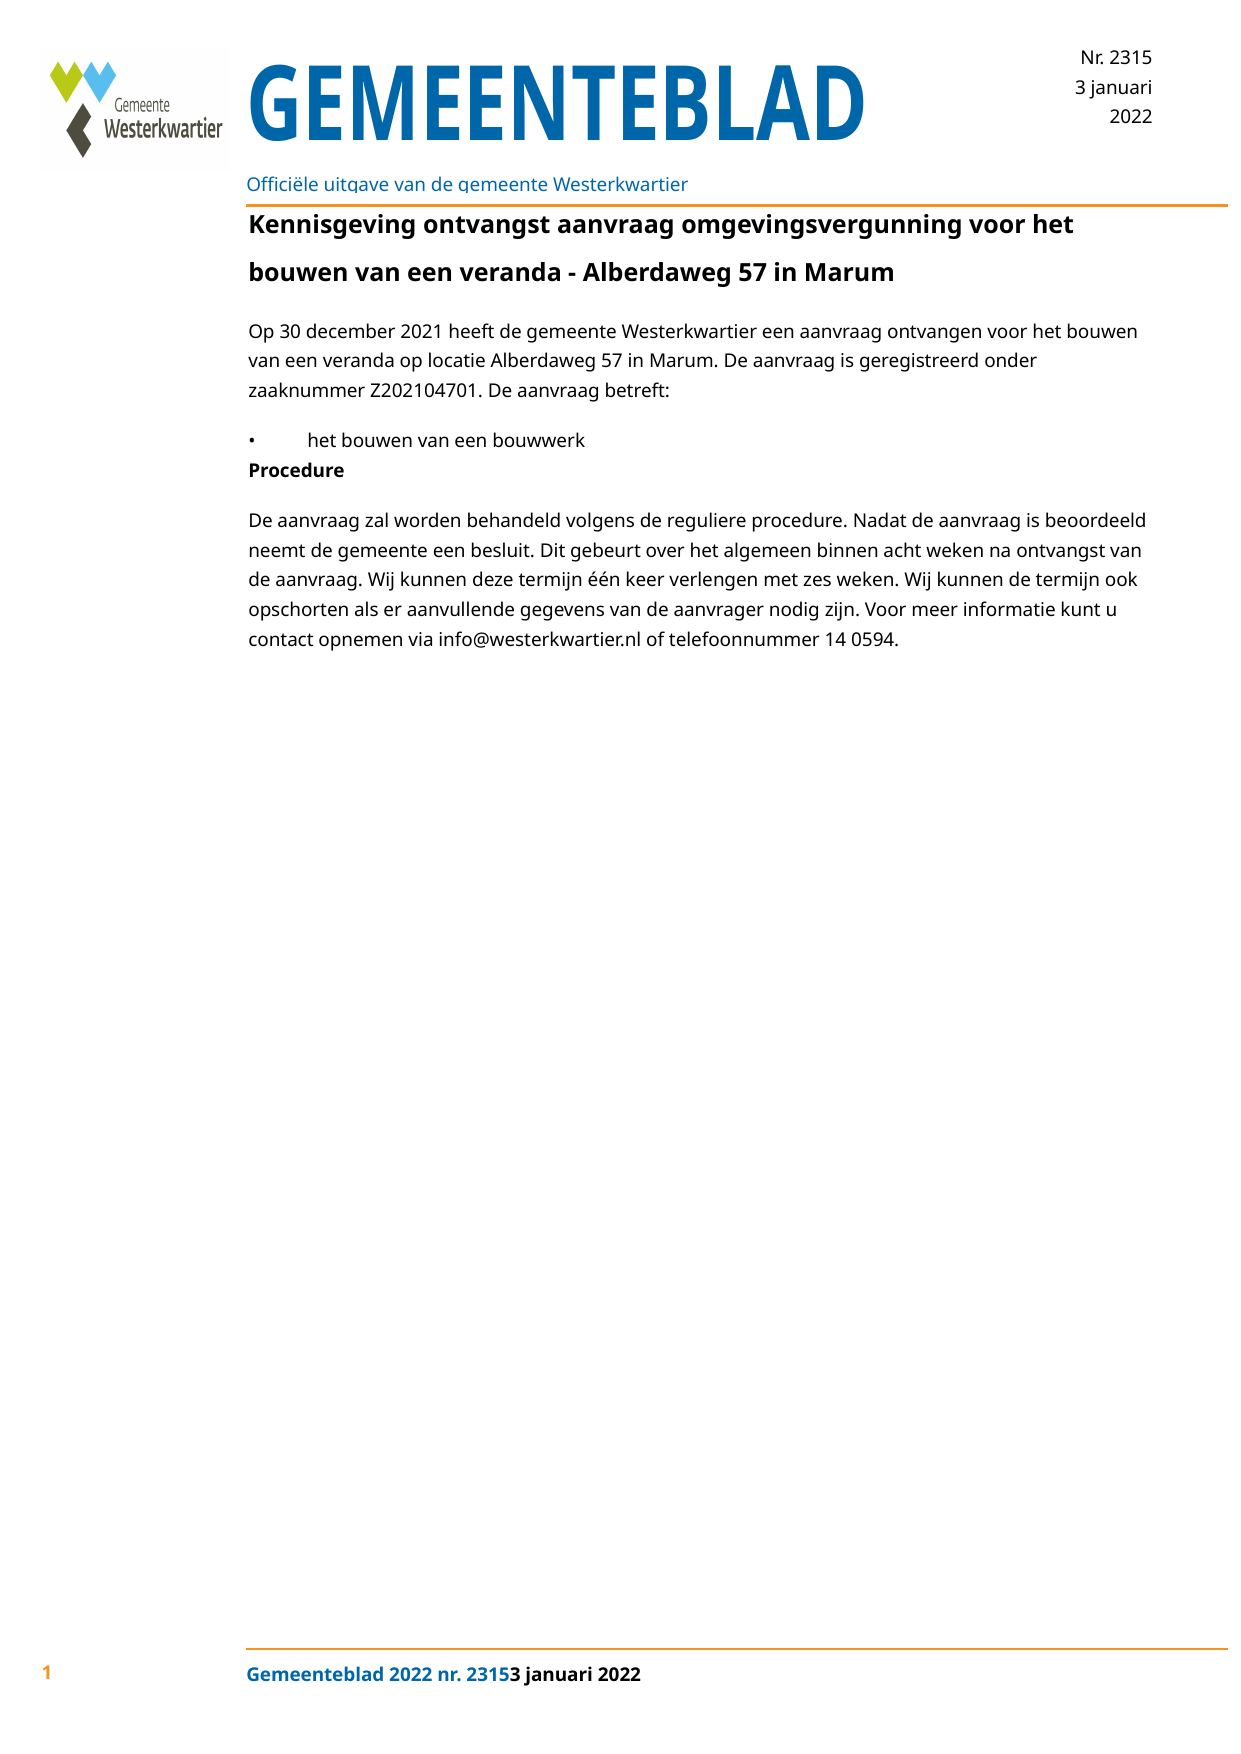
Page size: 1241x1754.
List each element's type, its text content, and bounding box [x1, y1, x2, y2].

text De aanvraag zal worden behandeld volgens de reguliere procedure. Nadat de aanvraag is beoordeeld neemt de gemeente een besluit. Dit gebeurt over het algemeen binnen acht weken na ontvangst van de aanvraag. Wij kunnen deze termijn één keer verlengen met zes weken. Wij kunnen de termijn ook opschorten als er aanvullende gegevens van de aanvrager nodig zijn. Voor meer informatie kunt u contact opnemen via info@westerkwartier.nl of telefoonnummer 14 0594. [248, 507, 1152, 652]
text Op 30 december 2021 heeft de gemeente Westerkwartier een aanvraag ontvangen voor het bouwen van een veranda op locatie Alberdaweg 57 in Marum. De aanvraag is geregistreerd onder zaaknummer Z202104701. De aanvraag betreft: [248, 318, 1152, 403]
text Kennisgeving ontvangst aanvraag omgevingsvergunning voor het bouwen van een veranda - Alberdaweg 57 in Marum [248, 207, 1152, 288]
text Procedure [248, 457, 1152, 483]
list het bouwen van een bouwwerk [248, 427, 1152, 453]
picture [41, 47, 231, 172]
